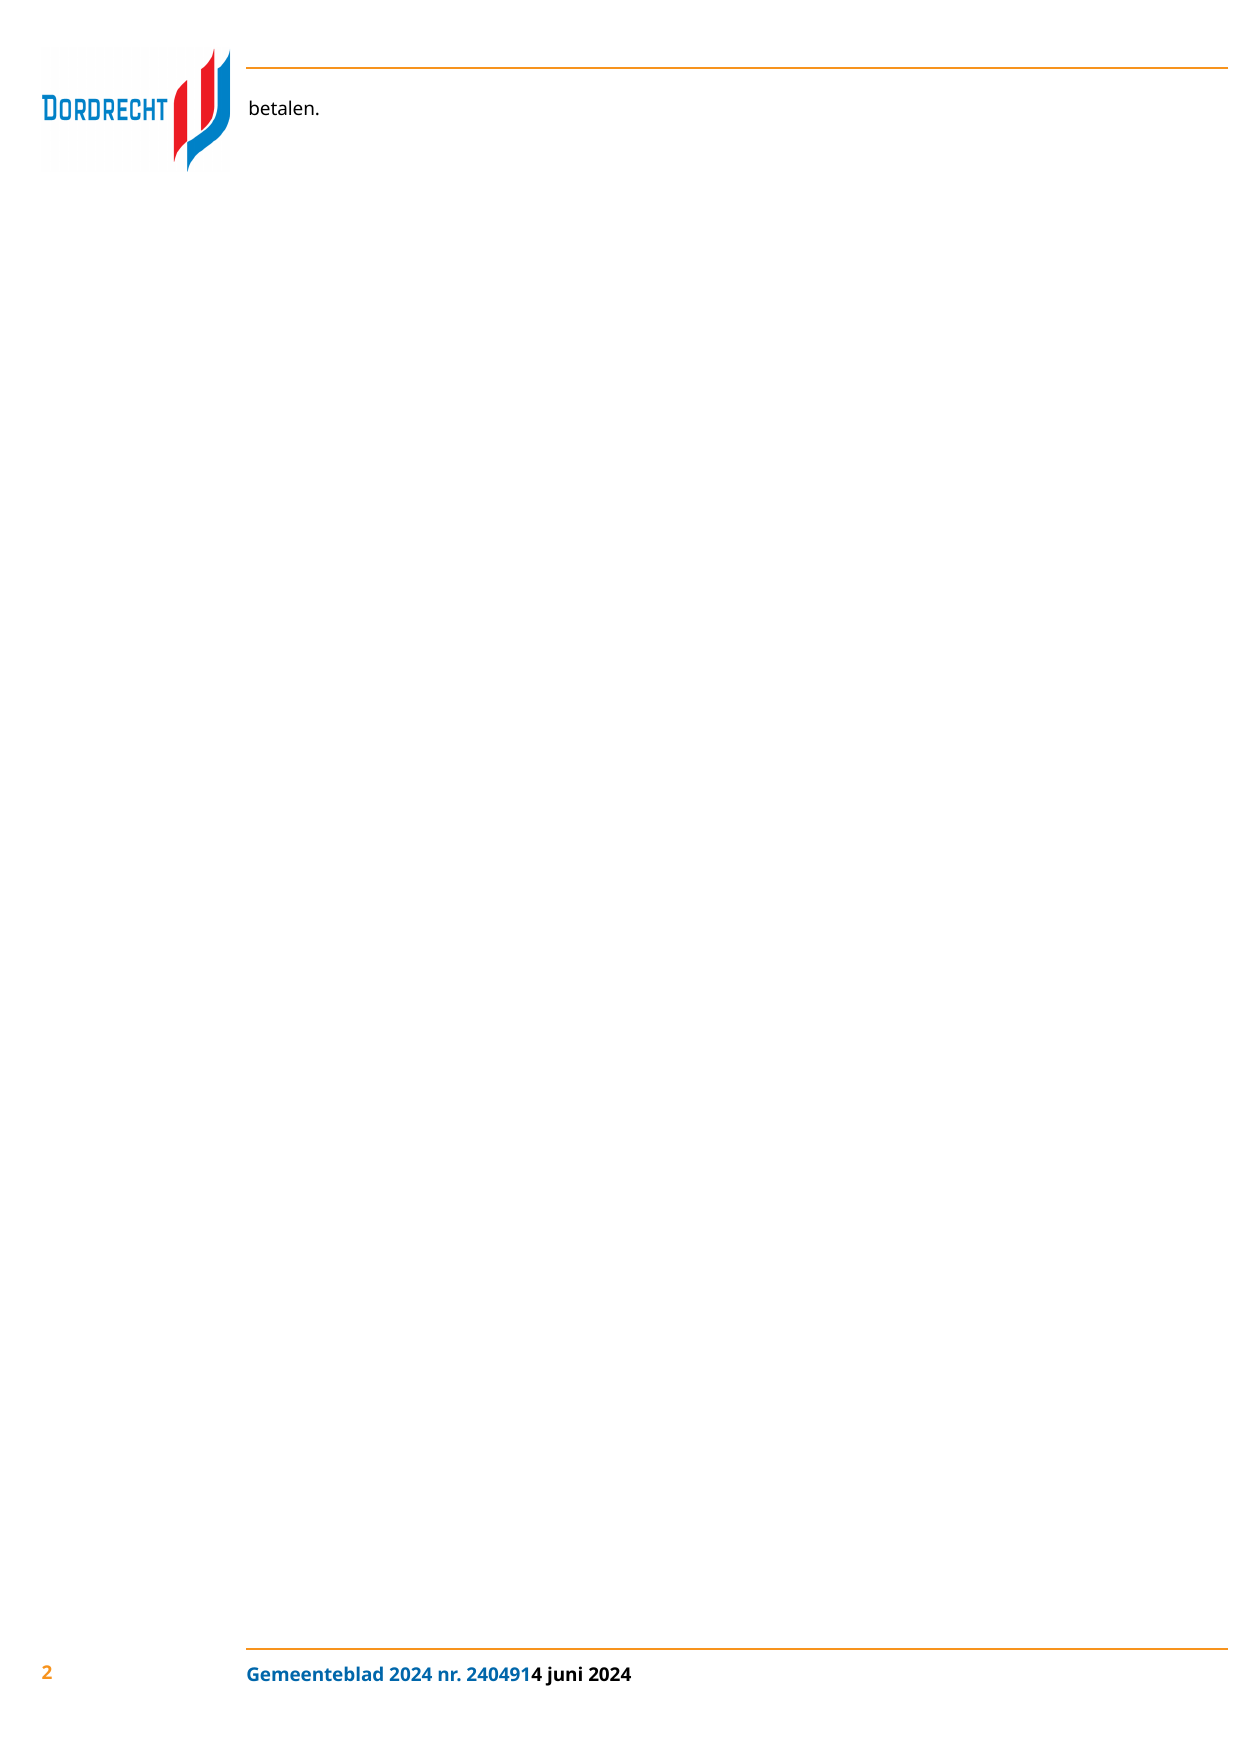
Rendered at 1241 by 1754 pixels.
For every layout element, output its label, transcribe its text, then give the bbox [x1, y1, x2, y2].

picture [41, 47, 231, 172]
text betalen. [248, 95, 1152, 121]
